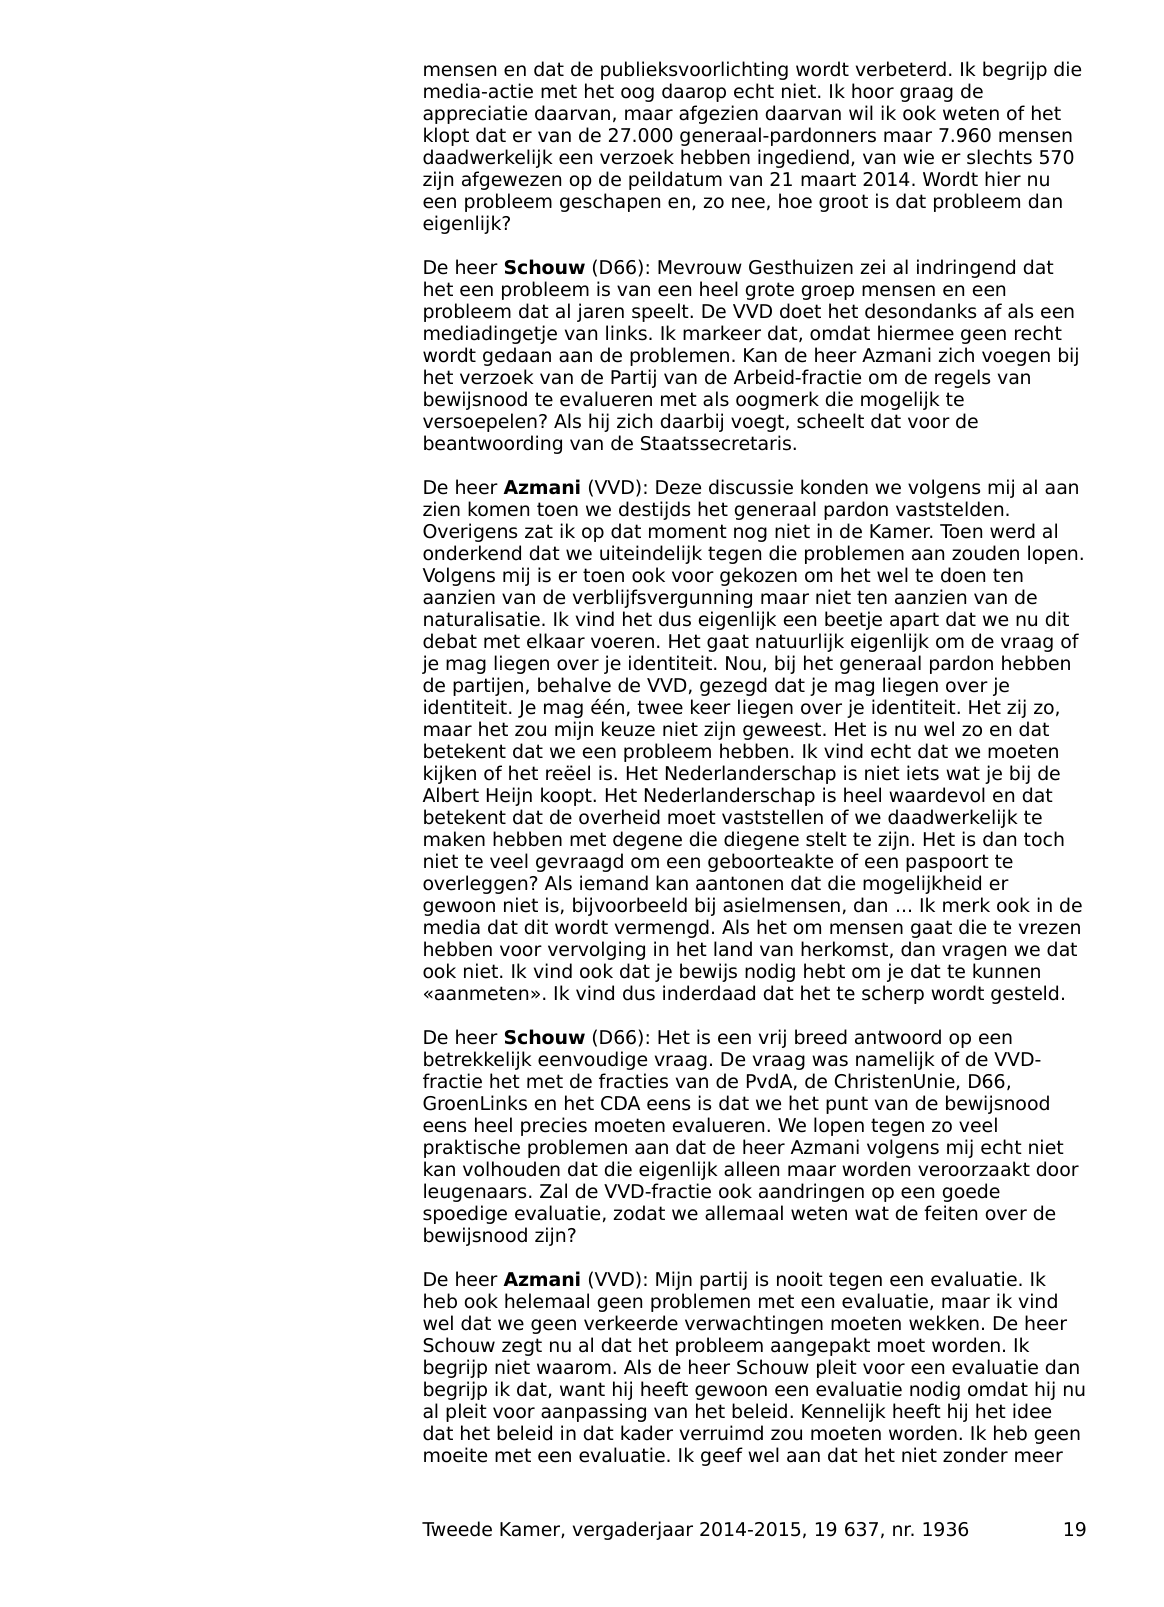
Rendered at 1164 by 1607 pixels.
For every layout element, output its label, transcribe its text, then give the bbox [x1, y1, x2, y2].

text De heer Schouw (D66): Het is een vrij breed antwoord op een betrekkelijk eenvoudige vraag. De vraag was namelijk of de VVD-fractie het met de fracties van de PvdA, de ChristenUnie, D66, GroenLinks en het CDA eens is dat we het punt van de bewijsnood eens heel precies moeten evalueren. We lopen tegen zo veel praktische problemen aan dat de heer Azmani volgens mij echt niet kan volhouden dat die eigenlijk alleen maar worden veroorzaakt door leugenaars. Zal de VVD-fractie ook aandringen op een goede spoedige evaluatie, zodat we allemaal weten wat de feiten over de bewijsnood zijn? [422, 1027, 1087, 1247]
text mensen en dat de publieksvoorlichting wordt verbeterd. Ik begrijp die media-actie met het oog daarop echt niet. Ik hoor graag de appreciatie daarvan, maar afgezien daarvan wil ik ook weten of het klopt dat er van de 27.000 generaal-pardonners maar 7.960 mensen daadwerkelijk een verzoek hebben ingediend, van wie er slechts 570 zijn afgewezen op de peildatum van 21 maart 2014. Wordt hier nu een probleem geschapen en, zo nee, hoe groot is dat probleem dan eigenlijk? [422, 59, 1087, 235]
text De heer Azmani (VVD): Deze discussie konden we volgens mij al aan zien komen toen we destijds het generaal pardon vaststelden. Overigens zat ik op dat moment nog niet in de Kamer. Toen werd al onderkend dat we uiteindelijk tegen die problemen aan zouden lopen. Volgens mij is er toen ook voor gekozen om het wel te doen ten aanzien van de verblijfsvergunning maar niet ten aanzien van de naturalisatie. Ik vind het dus eigenlijk een beetje apart dat we nu dit debat met elkaar voeren. Het gaat natuurlijk eigenlijk om de vraag of je mag liegen over je identiteit. Nou, bij het generaal pardon hebben de partijen, behalve de VVD, gezegd dat je mag liegen over je identiteit. Je mag één, twee keer liegen over je identiteit. Het zij zo, maar het zou mijn keuze niet zijn geweest. Het is nu wel zo en dat betekent dat we een probleem hebben. Ik vind echt dat we moeten kijken of het reëel is. Het Nederlanderschap is niet iets wat je bij de Albert Heijn koopt. Het Nederlanderschap is heel waardevol en dat betekent dat de overheid moet vaststellen of we daadwerkelijk te maken hebben met degene die diegene stelt te zijn. Het is dan toch niet te veel gevraagd om een geboorteakte of een paspoort te overleggen? Als iemand kan aantonen dat die mogelijkheid er gewoon niet is, bijvoorbeeld bij asielmensen, dan ... Ik merk ook in de media dat dit wordt vermengd. Als het om mensen gaat die te vrezen hebben voor vervolging in het land van herkomst, dan vragen we dat ook niet. Ik vind ook dat je bewijs nodig hebt om je dat te kunnen «aanmeten». Ik vind dus inderdaad dat het te scherp wordt gesteld. [422, 477, 1087, 1004]
text De heer Azmani (VVD): Mijn partij is nooit tegen een evaluatie. Ik heb ook helemaal geen problemen met een evaluatie, maar ik vind wel dat we geen verkeerde verwachtingen moeten wekken. De heer Schouw zegt nu al dat het probleem aangepakt moet worden. Ik begrijp niet waarom. Als de heer Schouw pleit voor een evaluatie dan begrijp ik dat, want hij heeft gewoon een evaluatie nodig omdat hij nu al pleit voor aanpassing van het beleid. Kennelijk heeft hij het idee dat het beleid in dat kader verruimd zou moeten worden. Ik heb geen moeite met een evaluatie. Ik geef wel aan dat het niet zonder meer [422, 1269, 1087, 1467]
text De heer Schouw (D66): Mevrouw Gesthuizen zei al indringend dat het een probleem is van een heel grote groep mensen en een probleem dat al jaren speelt. De VVD doet het desondanks af als een mediadingetje van links. Ik markeer dat, omdat hiermee geen recht wordt gedaan aan de problemen. Kan de heer Azmani zich voegen bij het verzoek van de Partij van de Arbeid-fractie om de regels van bewijsnood te evalueren met als oogmerk die mogelijk te versoepelen? Als hij zich daarbij voegt, scheelt dat voor de beantwoording van de Staatssecretaris. [422, 257, 1087, 455]
